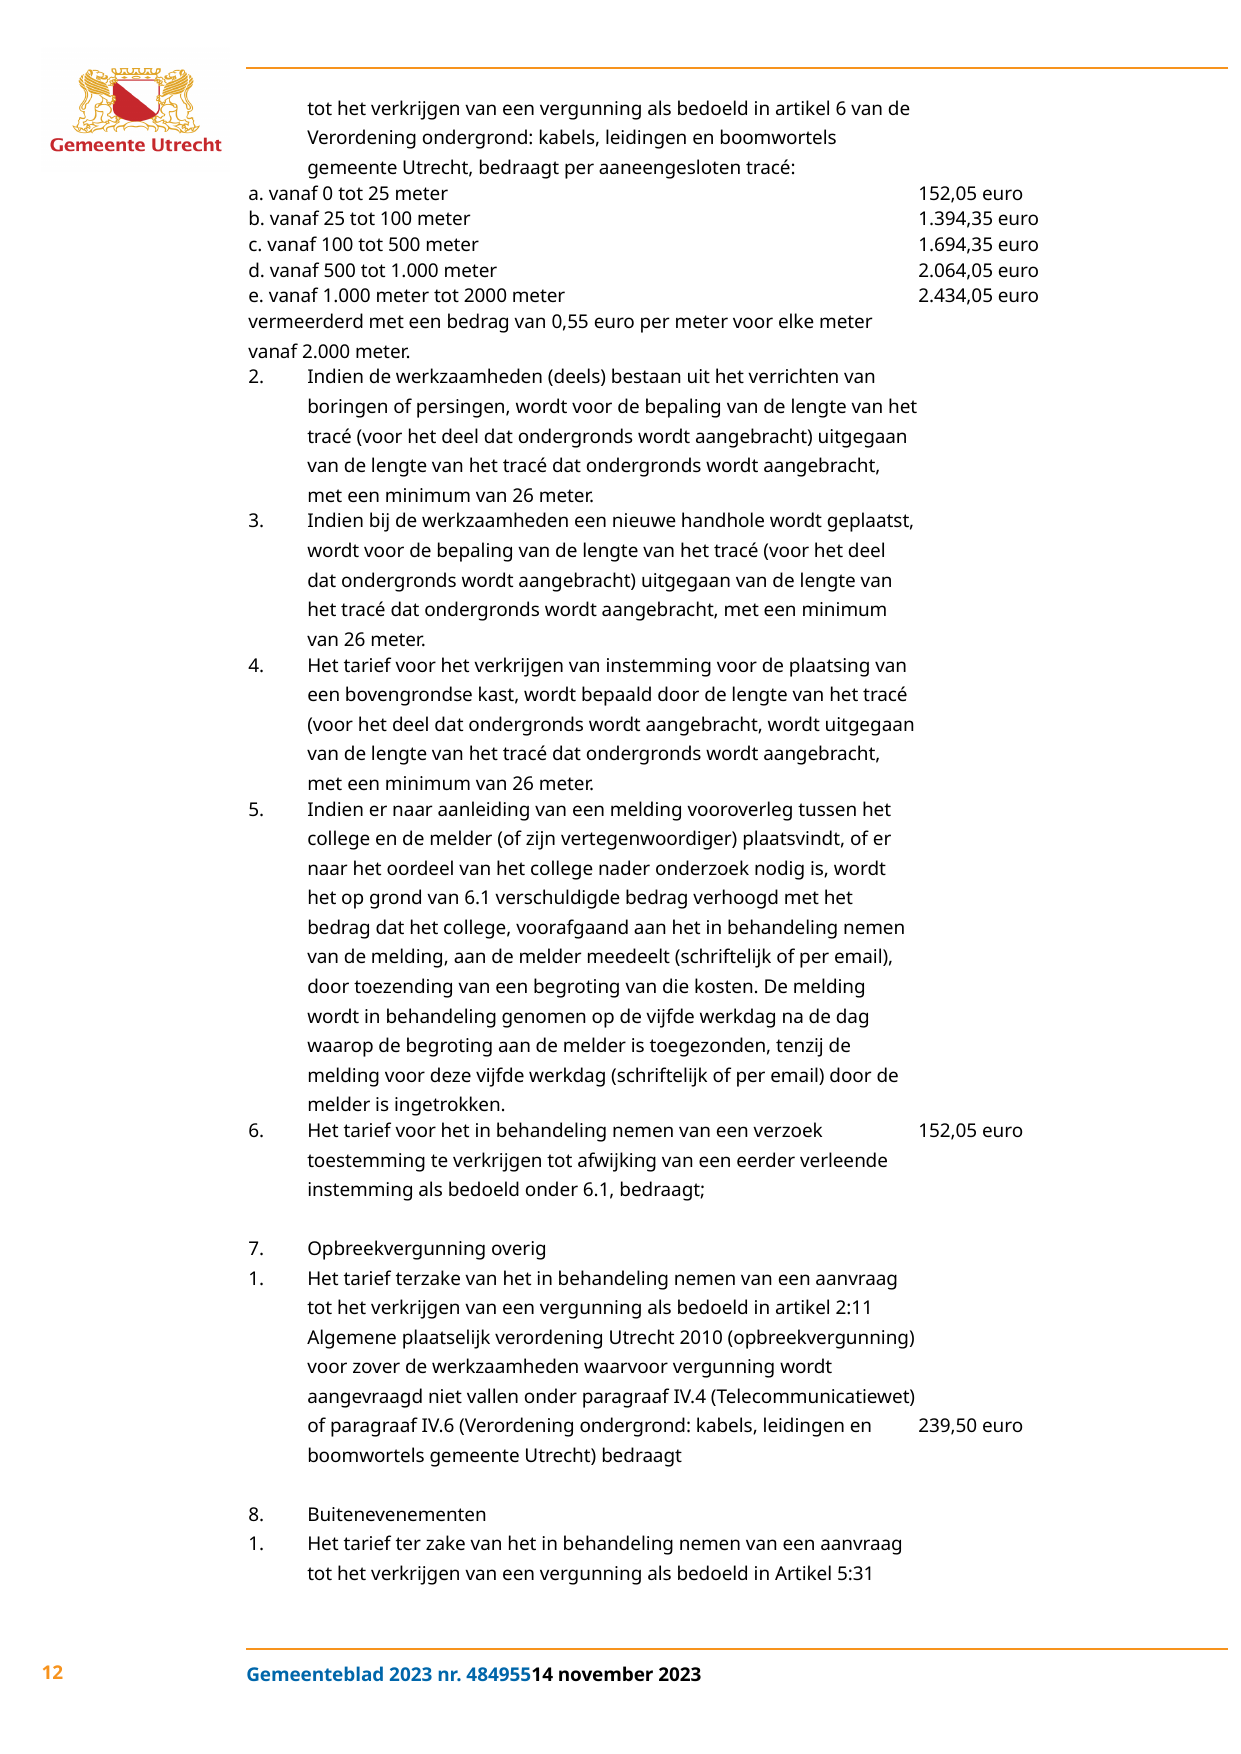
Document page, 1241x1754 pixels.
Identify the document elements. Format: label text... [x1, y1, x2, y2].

table_cell Indien bij de werkzaamheden een nieuwe handhole wordt geplaatst, wordt voor de bepaling van de lengte van het tracé (voor het deel dat ondergronds wordt aangebracht) uitgegaan van de lengte van het tracé dat ondergronds wordt aangebracht, met een minimum van 26 meter. [248, 508, 918, 652]
table_cell a. vanaf 0 tot 25 meter [248, 180, 918, 205]
table_cell 152,05 euro [918, 180, 1152, 205]
table_cell [918, 796, 1152, 1117]
table_cell vermeerderd met een bedrag van 0,55 euro per meter voor elke meter vanaf 2.000 meter. [248, 308, 918, 364]
table_header Het tarief terzake van het in behandeling nemen van een aanvraag tot het verkrijgen van een vergunning als bedoeld in artikel 2:11 Algemene plaatselijk verordening Utrecht 2010 (opbreekvergunning) voor zover de werkzaamheden waarvoor vergunning wordt aangevraagd niet vallen onder paragraaf IV.4 (Telecommunicatiewet) of paragraaf IV.6 (Verordening ondergrond: kabels, leidingen en boomwortels gemeente Utrecht) bedraagt [248, 1265, 918, 1468]
table_cell 2.064,05 euro [918, 257, 1152, 283]
list Buitenevenementen [248, 1501, 1152, 1527]
table_header [918, 95, 1152, 180]
table_cell [918, 308, 1152, 364]
table_cell [918, 652, 1152, 796]
table_cell [918, 508, 1152, 652]
table_cell Indien de werkzaamheden (deels) bestaan uit het verrichten van boringen of persingen, wordt voor de bepaling van de lengte van het tracé (voor het deel dat ondergronds wordt aangebracht) uitgegaan van de lengte van het tracé dat ondergronds wordt aangebracht, met een minimum van 26 meter. [248, 364, 918, 508]
table_cell Het tarief voor het verkrijgen van instemming voor de plaatsing van een bovengrondse kast, wordt bepaald door de lengte van het tracé (voor het deel dat ondergronds wordt aangebracht, wordt uitgegaan van de lengte van het tracé dat ondergronds wordt aangebracht, met een minimum van 26 meter. [248, 652, 918, 796]
table_cell c. vanaf 100 tot 500 meter [248, 231, 918, 257]
table_cell 2.434,05 euro [918, 283, 1152, 308]
table_cell b. vanaf 25 tot 100 meter [248, 205, 918, 231]
table_cell Het tarief voor het in behandeling nemen van een verzoek toestemming te verkrijgen tot afwijking van een eerder verleende instemming als bedoeld onder 6.1, bedraagt; [248, 1118, 918, 1202]
table_header [918, 1531, 1152, 1586]
list Opbreekvergunning overig [248, 1235, 1152, 1261]
table_header 239,50 euro [918, 1265, 1152, 1468]
table_cell [918, 364, 1152, 508]
table_cell d. vanaf 500 tot 1.000 meter [248, 257, 918, 283]
table_header Het tarief ter zake van het in behandeling nemen van een aanvraag tot het verkrijgen van een vergunning als bedoeld in Artikel 5:31 [248, 1531, 918, 1586]
table_cell Indien er naar aanleiding van een melding vooroverleg tussen het college en de melder (of zijn vertegenwoordiger) plaatsvindt, of er naar het oordeel van het college nader onderzoek nodig is, wordt het op grond van 6.1 verschuldigde bedrag verhoogd met het bedrag dat het college, voorafgaand aan het in behandeling nemen van de melding, aan de melder meedeelt (schriftelijk of per email), door toezending van een begroting van die kosten. De melding wordt in behandeling genomen op de vijfde werkdag na de dag waarop de begroting aan de melder is toegezonden, tenzij de melding voor deze vijfde werkdag (schriftelijk of per email) door de melder is ingetrokken. [248, 796, 918, 1117]
table_cell 152,05 euro [918, 1118, 1152, 1202]
table_cell 1.394,35 euro [918, 205, 1152, 231]
picture [41, 47, 231, 172]
table_header tot het verkrijgen van een vergunning als bedoeld in artikel 6 van de Verordening ondergrond: kabels, leidingen en boomwortels gemeente Utrecht, bedraagt per aaneengesloten tracé: [248, 95, 918, 180]
table_cell 1.694,35 euro [918, 231, 1152, 257]
table_cell e. vanaf 1.000 meter tot 2000 meter [248, 283, 918, 308]
